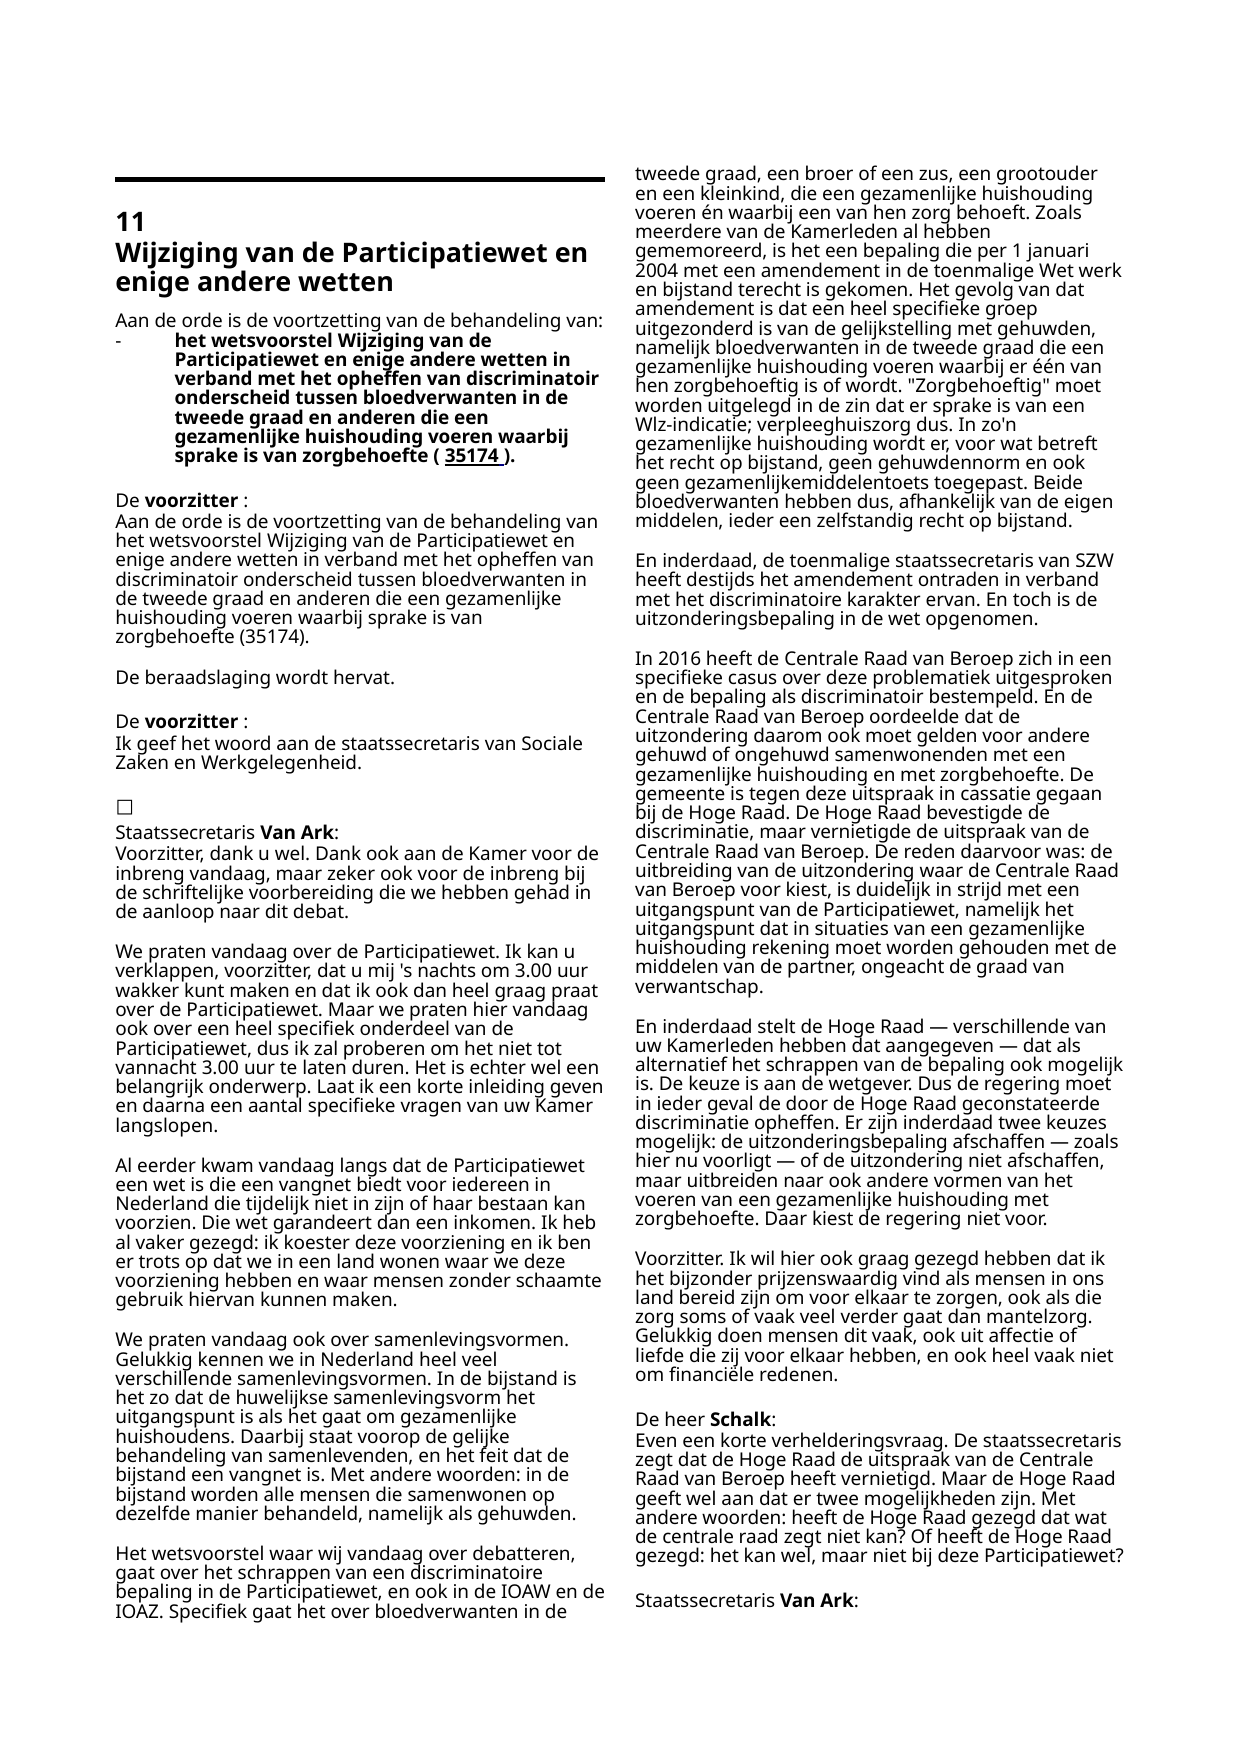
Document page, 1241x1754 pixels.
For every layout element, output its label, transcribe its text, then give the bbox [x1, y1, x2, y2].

text tweede graad, een broer of een zus, een grootouder en een kleinkind, die een gezamenlijke huishouding voeren én waarbij een van hen zorg behoeft. Zoals meerdere van de Kamerleden al hebben gememoreerd, is het een bepaling die per 1 januari 2004 met een amendement in de toenmalige Wet werk en bijstand terecht is gekomen. Het gevolg van dat amendement is dat een heel specifieke groep uitgezonderd is van de gelijkstelling met gehuwden, namelijk bloedverwanten in de tweede graad die een gezamenlijke huishouding voeren waarbij er één van hen zorgbehoeftig is of wordt. "Zorgbehoeftig" moet worden uitgelegd in de zin dat er sprake is van een Wlz-indicatie; verpleeghuiszorg dus. In zo'n gezamenlijke huishouding wordt er, voor wat betreft het recht op bijstand, geen gehuwdennorm en ook geen gezamenlijkemiddelentoets toegepast. Beide bloedverwanten hebben dus, afhankelijk van de eigen middelen, ieder een zelfstandig recht op bijstand. [635, 165, 1125, 531]
text ⬜ [115, 794, 605, 819]
text De voorzitter : [115, 487, 605, 513]
text En inderdaad, de toenmalige staatssecretaris van SZW heeft destijds het amendement ontraden in verband met het discriminatoire karakter ervan. En toch is de uitzonderingsbepaling in de wet opgenomen. [635, 552, 1125, 629]
text De voorzitter : [115, 709, 605, 734]
text De heer Schalk: [635, 1406, 1125, 1432]
text Wijziging van de Participatiewet en enige andere wetten [115, 239, 605, 312]
text Aan de orde is de voortzetting van de behandeling van het wetsvoorstel Wijziging van de Participatiewet en enige andere wetten in verband met het opheffen van discriminatoir onderscheid tussen bloedverwanten in de tweede graad en anderen die een gezamenlijke huishouding voeren waarbij sprake is van zorgbehoefte (35174). [115, 513, 605, 648]
text En inderdaad stelt de Hoge Raad — verschillende van uw Kamerleden hebben dat aangegeven — dat als alternatief het schrappen van de bepaling ook mogelijk is. De keuze is aan de wetgever. Dus de regering moet in ieder geval de door de Hoge Raad geconstateerde discriminatie opheffen. Er zijn inderdaad twee keuzes mogelijk: de uitzonderingsbepaling afschaffen — zoals hier nu voorligt — of de uitzondering niet afschaffen, maar uitbreiden naar ook andere vormen van het voeren van een gezamenlijke huishouding met zorgbehoefte. Daar kiest de regering niet voor. [635, 1018, 1125, 1229]
text Al eerder kwam vandaag langs dat de Participatiewet een wet is die een vangnet biedt voor iedereen in Nederland die tijdelijk niet in zijn of haar bestaan kan voorzien. Die wet garandeert dan een inkomen. Ik heb al vaker gezegd: ik koester deze voorziening en ik ben er trots op dat we in een land wonen waar we deze voorziening hebben en waar mensen zonder schaamte gebruik hiervan kunnen maken. [115, 1157, 605, 1311]
text Voorzitter. Ik wil hier ook graag gezegd hebben dat ik het bijzonder prijzenswaardig vind als mensen in ons land bereid zijn om voor elkaar te zorgen, ook als die zorg soms of vaak veel verder gaat dan mantelzorg. Gelukkig doen mensen dit vaak, ook uit affectie of liefde die zij voor elkaar hebben, en ook heel vaak niet om financiële redenen. [635, 1250, 1125, 1385]
text Voorzitter, dank u wel. Dank ook aan de Kamer voor de inbreng vandaag, maar zeker ook voor de inbreng bij de schriftelijke voorbereiding die we hebben gehad in de aanloop naar dit debat. [115, 845, 605, 922]
text We praten vandaag ook over samenlevingsvormen. Gelukkig kennen we in Nederland heel veel verschillende samenlevingsvormen. In de bijstand is het zo dat de huwelijkse samenlevingsvorm het uitgangspunt is als het gaat om gezamenlijke huishoudens. Daarbij staat voorop de gelijke behandeling van samenlevenden, en het feit dat de bijstand een vangnet is. Met andere woorden: in de bijstand worden alle mensen die samenwonen op dezelfde manier behandeld, namelijk als gehuwden. [115, 1331, 605, 1524]
text Aan de orde is de voortzetting van de behandeling van: [115, 312, 605, 332]
text We praten vandaag over de Participatiewet. Ik kan u verklappen, voorzitter, dat u mij 's nachts om 3.00 uur wakker kunt maken en dat ik ook dan heel graag praat over de Participatiewet. Maar we praten hier vandaag ook over een heel specifiek onderdeel van de Participatiewet, dus ik zal proberen om het niet tot vannacht 3.00 uur te laten duren. Het is echter wel een belangrijk onderwerp. Laat ik een korte inleiding geven en daarna een aantal specifieke vragen van uw Kamer langslopen. [115, 943, 605, 1136]
text Staatssecretaris Van Ark: [635, 1587, 1125, 1613]
text 11 [115, 203, 605, 239]
text Even een korte verhelderingsvraag. De staatssecretaris zegt dat de Hoge Raad de uitspraak van de Centrale Raad van Beroep heeft vernietigd. Maar de Hoge Raad geeft wel aan dat er twee mogelijkheden zijn. Met andere woorden: heeft de Hoge Raad gezegd dat wat de centrale raad zegt niet kan? Of heeft de Hoge Raad gezegd: het kan wel, maar niet bij deze Participatiewet? [635, 1432, 1125, 1567]
text De beraadslaging wordt hervat. [115, 669, 605, 688]
text Het wetsvoorstel waar wij vandaag over debatteren, gaat over het schrappen van een discriminatoire bepaling in de Participatiewet, en ook in de IOAW en de IOAZ. Specifiek gaat het over bloedverwanten in de [115, 1545, 605, 1622]
text In 2016 heeft de Centrale Raad van Beroep zich in een specifieke casus over deze problematiek uitgesproken en de bepaling als discriminatoir bestempeld. En de Centrale Raad van Beroep oordeelde dat de uitzondering daarom ook moet gelden voor andere gehuwd of ongehuwd samenwonenden met een gezamenlijke huishouding en met zorgbehoefte. De gemeente is tegen deze uitspraak in cassatie gegaan bij de Hoge Raad. De Hoge Raad bevestigde de discriminatie, maar vernietigde de uitspraak van de Centrale Raad van Beroep. De reden daarvoor was: de uitbreiding van de uitzondering waar de Centrale Raad van Beroep voor kiest, is duidelijk in strijd met een uitgangspunt van de Participatiewet, namelijk het uitgangspunt dat in situaties van een gezamenlijke huishouding rekening moet worden gehouden met de middelen van de partner, ongeacht de graad van verwantschap. [635, 650, 1125, 997]
text Ik geef het woord aan de staatssecretaris van Sociale Zaken en Werkgelegenheid. [115, 734, 605, 773]
list het wetsvoorstel Wijziging van de Participatiewet en enige andere wetten in verband met het opheffen van discriminatoir onderscheid tussen bloedverwanten in de tweede graad en anderen die een gezamenlijke huishouding voeren waarbij sprake is van zorgbehoefte ( 35174 ). [115, 332, 605, 466]
text Staatssecretaris Van Ark: [115, 819, 605, 845]
